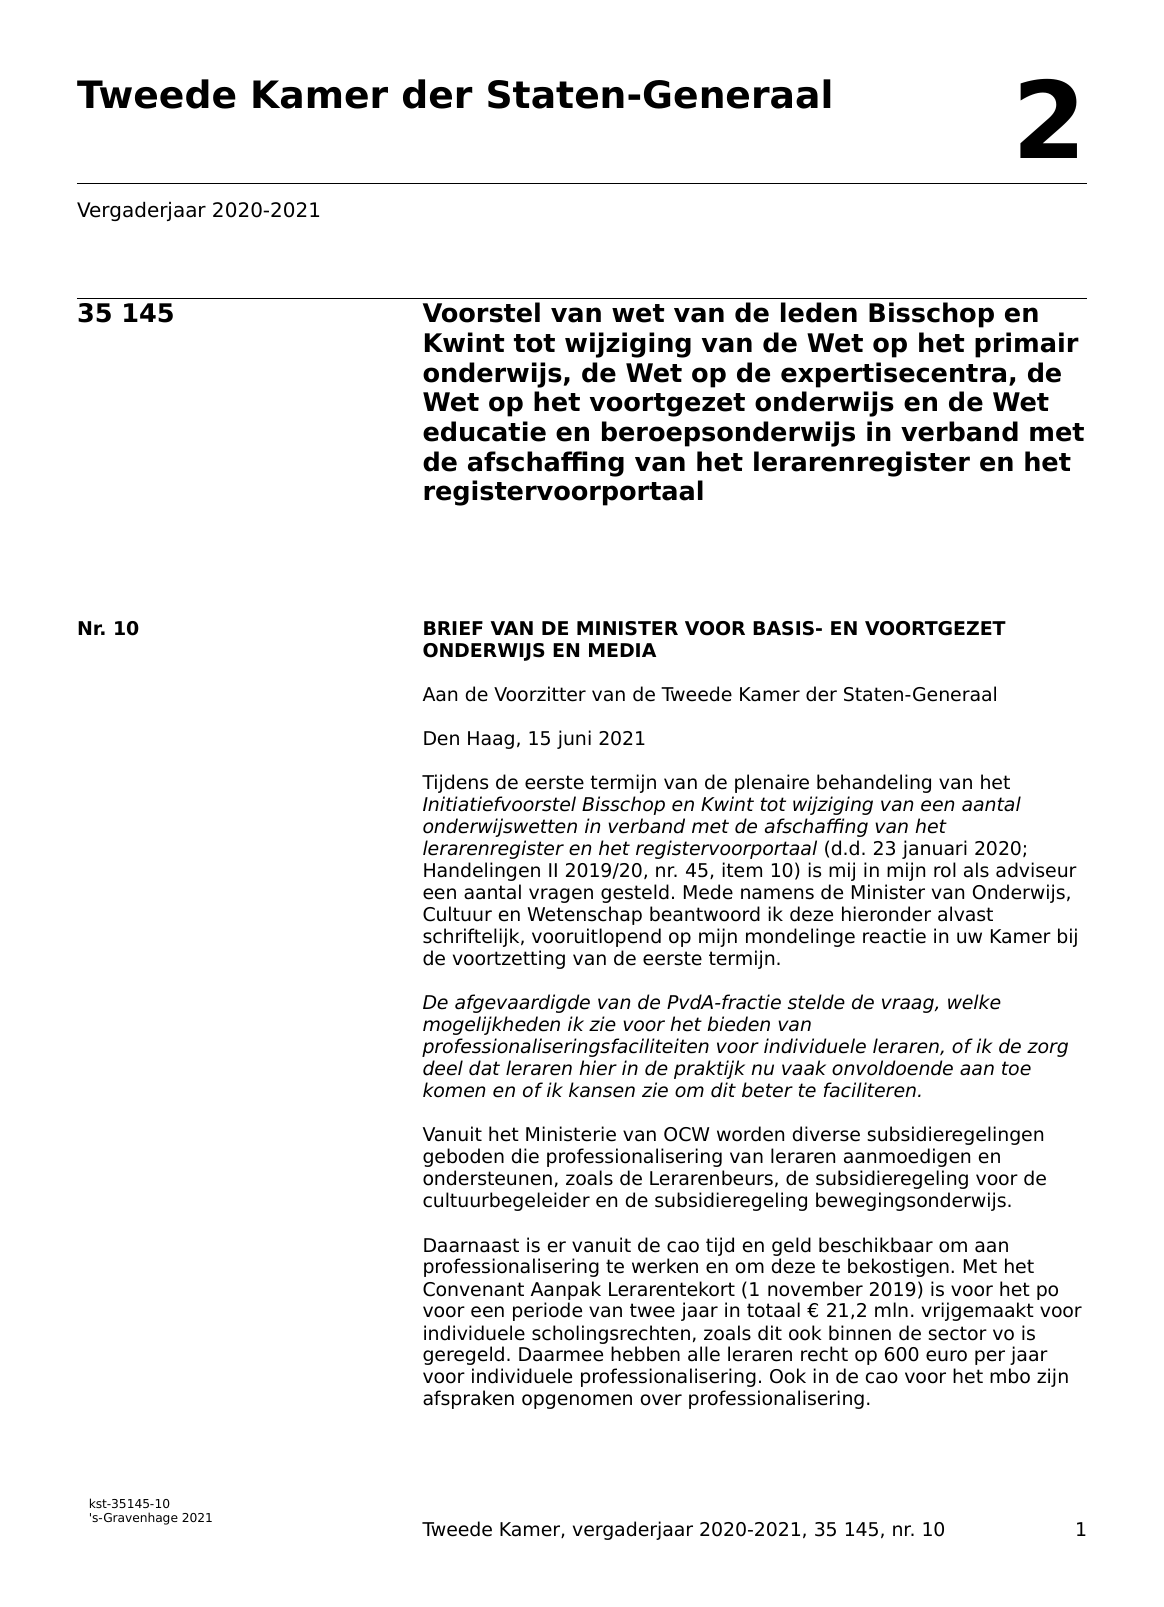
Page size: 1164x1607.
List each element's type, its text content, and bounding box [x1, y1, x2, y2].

table_cell Vergaderjaar 2020-2021 [77, 184, 1087, 298]
table_header Tweede Kamer der Staten-Generaal [77, 59, 886, 183]
text De afgevaardigde van de PvdA-fractie stelde de vraag, welke mogelijkheden ik zie voor het bieden van professionaliseringsfaciliteiten voor individuele leraren, of ik de zorg deel dat leraren hier in de praktijk nu vaak onvoldoende aan toe komen en of ik kansen zie om dit beter te faciliteren. [422, 992, 1087, 1102]
subtitle 35 145 Voorstel van wet van de leden Bisschop en Kwint tot wijziging van de Wet op het primair onderwijs, de Wet op de expertisecentra, de Wet op het voortgezet onderwijs en de Wet educatie en beroepsonderwijs in verband met de afschaffing van het lerarenregister en het registervoorportaal [77, 299, 1087, 507]
text Vanuit het Ministerie van OCW worden diverse subsidieregelingen geboden die professionalisering van leraren aanmoedigen en ondersteunen, zoals de Lerarenbeurs, de subsidieregeling voor de cultuurbegeleider en de subsidieregeling bewegingsonderwijs. [422, 1124, 1087, 1212]
text 's-Gravenhage 2021 [88, 1511, 323, 1525]
text Aan de Voorzitter van de Tweede Kamer der Staten-Generaal [422, 684, 1087, 706]
text Tijdens de eerste termijn van de plenaire behandeling van het Initiatiefvoorstel Bisschop en Kwint tot wijziging van een aantal onderwijswetten in verband met de afschaffing van het lerarenregister en het registervoorportaal (d.d. 23 januari 2020; Handelingen II 2019/20, nr. 45, item 10) is mij in mijn rol als adviseur een aantal vragen gesteld. Mede namens de Minister van Onderwijs, Cultuur en Wetenschap beantwoord ik deze hieronder alvast schriftelijk, vooruitlopend op mijn mondelinge reactie in uw Kamer bij de voortzetting van de eerste termijn. [422, 772, 1087, 970]
subtitle Nr. 10 BRIEF VAN DE MINISTER VOOR BASIS- EN VOORTGEZET ONDERWIJS EN MEDIA [77, 618, 1087, 662]
text kst-35145-10 [88, 1497, 323, 1511]
text Den Haag, 15 juni 2021 [422, 728, 1087, 750]
table_header 2 [886, 59, 1087, 183]
text Daarnaast is er vanuit de cao tijd en geld beschikbaar om aan professionalisering te werken en om deze te bekostigen. Met het Convenant Aanpak Lerarentekort (1 november 2019) is voor het po voor een periode van twee jaar in totaal € 21,2 mln. vrijgemaakt voor individuele scholingsrechten, zoals dit ook binnen de sector vo is geregeld. Daarmee hebben alle leraren recht op 600 euro per jaar voor individuele professionalisering. Ook in de cao voor het mbo zijn afspraken opgenomen over professionalisering. [422, 1234, 1087, 1410]
